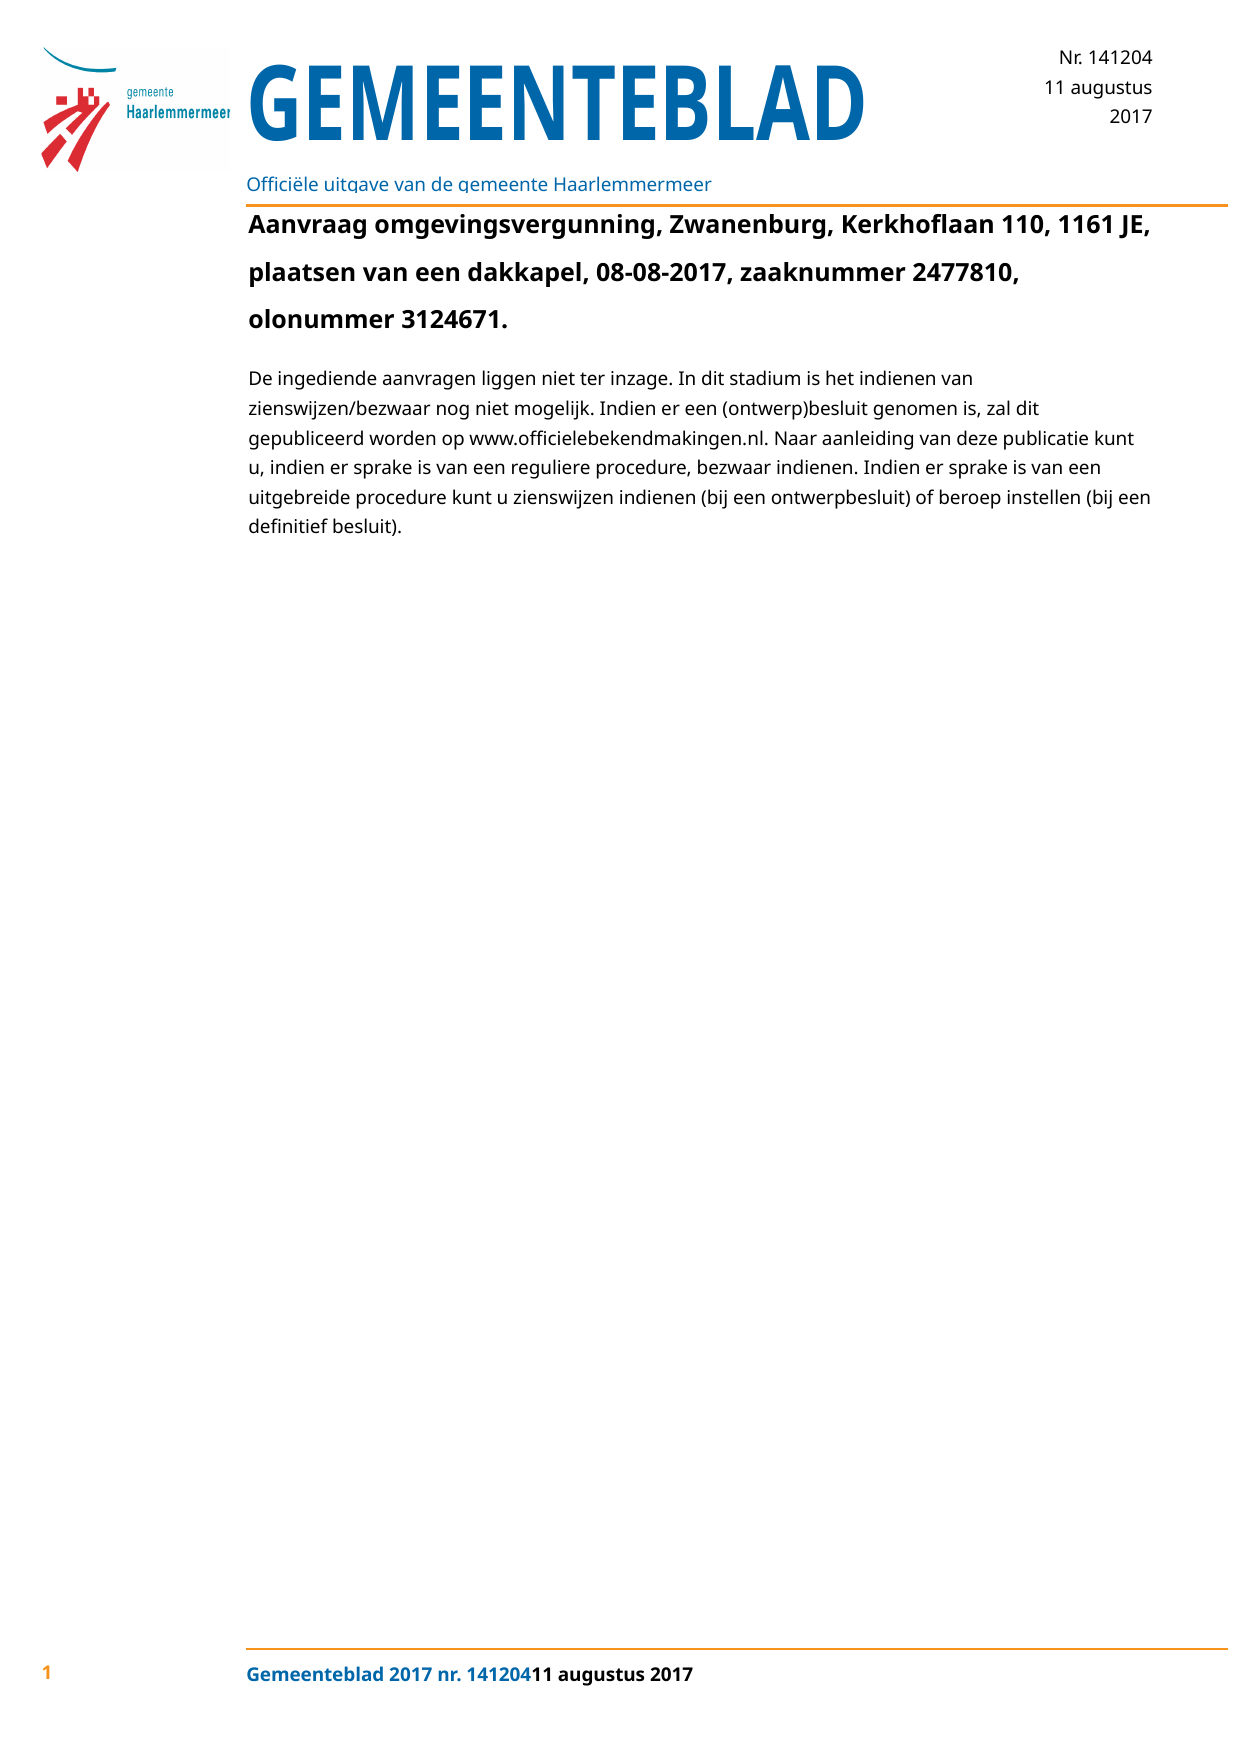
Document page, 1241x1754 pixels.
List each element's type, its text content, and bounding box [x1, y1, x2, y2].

text Aanvraag omgevingsvergunning, Zwanenburg, Kerkhoflaan 110, 1161 JE, plaatsen van een dakkapel, 08-08-2017, zaaknummer 2477810, olonummer 3124671. [248, 207, 1152, 336]
picture [41, 47, 231, 172]
text De ingediende aanvragen liggen niet ter inzage. In dit stadium is het indienen van zienswijzen/bezwaar nog niet mogelijk. Indien er een (ontwerp)besluit genomen is, zal dit gepubliceerd worden op www.officielebekendmakingen.nl. Naar aanleiding van deze publicatie kunt u, indien er sprake is van een reguliere procedure, bezwaar indienen. Indien er sprake is van een uitgebreide procedure kunt u zienswijzen indienen (bij een ontwerpbesluit) of beroep instellen (bij een definitief besluit). [248, 366, 1152, 539]
